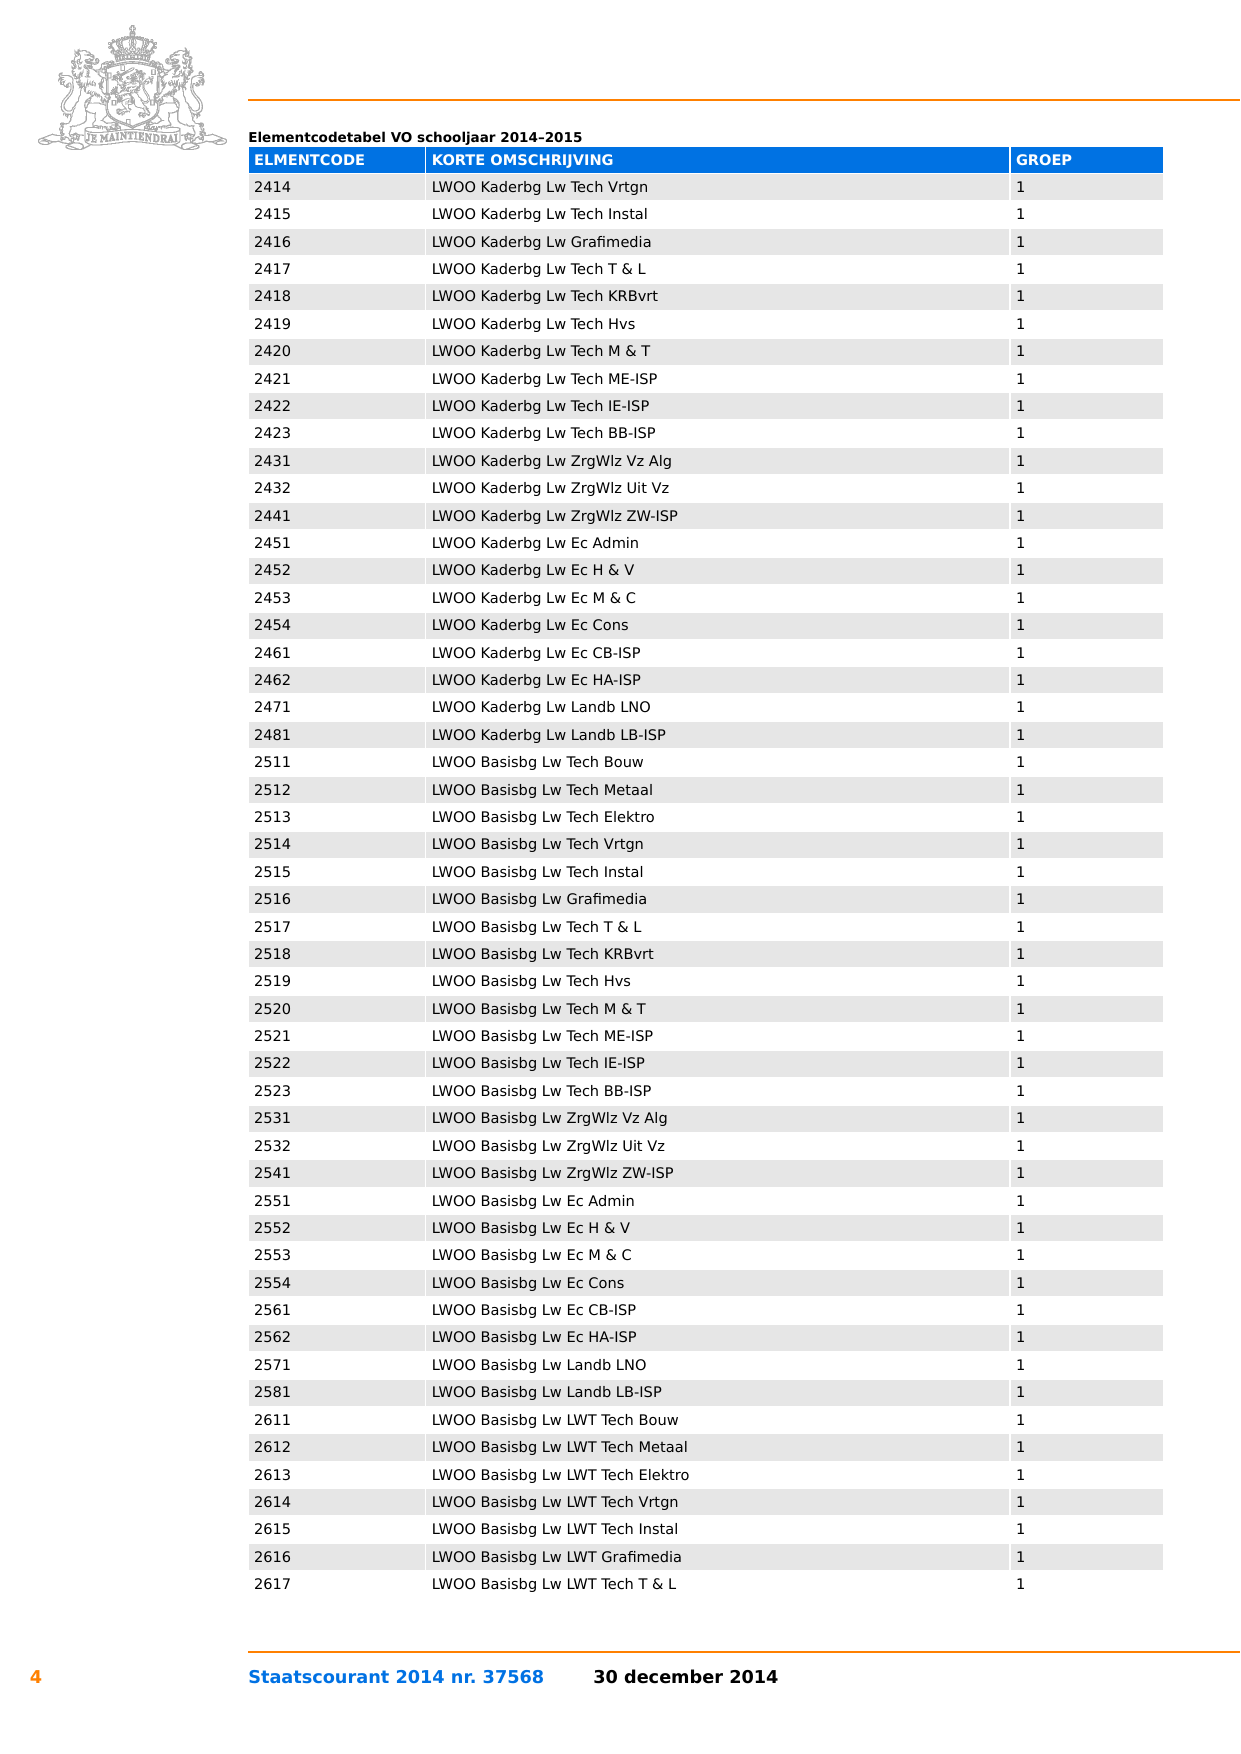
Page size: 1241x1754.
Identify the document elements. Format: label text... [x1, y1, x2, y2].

table_cell LWOO Basisbg Lw ZrgWlz ZW-ISP [426, 1160, 1009, 1187]
table_cell LWOO Kaderbg Lw Grafimedia [426, 229, 1009, 255]
table_cell 1 [1011, 695, 1163, 721]
table_cell 2520 [249, 996, 425, 1022]
table_cell 1 [1011, 859, 1163, 885]
table_cell 1 [1011, 339, 1163, 365]
table_cell 1 [1011, 832, 1163, 858]
table_cell 1 [1011, 1270, 1163, 1296]
table_cell 1 [1011, 558, 1163, 584]
table_cell 2554 [249, 1270, 425, 1296]
table_cell 2516 [249, 886, 425, 913]
table_cell 1 [1011, 174, 1163, 200]
table_cell 2532 [249, 1133, 425, 1159]
table_cell 2418 [249, 284, 425, 310]
table_cell 1 [1011, 613, 1163, 639]
table_cell 1 [1011, 1571, 1163, 1598]
table_cell LWOO Kaderbg Lw Ec CB-ISP [426, 640, 1009, 666]
table_cell 1 [1011, 1188, 1163, 1214]
table_cell 1 [1011, 996, 1163, 1022]
table_cell 2511 [249, 749, 425, 776]
table_cell 1 [1011, 1243, 1163, 1269]
table_cell 2617 [249, 1571, 425, 1598]
table_cell LWOO Basisbg Lw Tech T & L [426, 914, 1009, 940]
table_cell LWOO Basisbg Lw Tech BB-ISP [426, 1078, 1009, 1104]
table_cell 1 [1011, 1160, 1163, 1187]
table_cell 1 [1011, 1544, 1163, 1570]
table_cell LWOO Basisbg Lw LWT Tech Elektro [426, 1462, 1009, 1488]
table_cell 2531 [249, 1106, 425, 1132]
table_cell LWOO Basisbg Lw LWT Tech Metaal [426, 1434, 1009, 1461]
table_cell 2471 [249, 695, 425, 721]
table_cell 1 [1011, 804, 1163, 831]
table_cell 2451 [249, 530, 425, 557]
table_cell LWOO Kaderbg Lw ZrgWlz ZW-ISP [426, 503, 1009, 529]
table_cell 2432 [249, 475, 425, 502]
table_cell 1 [1011, 366, 1163, 392]
table_cell LWOO Kaderbg Lw Ec HA-ISP [426, 667, 1009, 693]
table_cell 2461 [249, 640, 425, 666]
table_cell 2612 [249, 1434, 425, 1461]
table_cell 1 [1011, 1380, 1163, 1406]
table_cell LWOO Basisbg Lw LWT Grafimedia [426, 1544, 1009, 1570]
table_cell 2561 [249, 1297, 425, 1324]
table_cell LWOO Kaderbg Lw Tech Vrtgn [426, 174, 1009, 200]
table_cell 1 [1011, 284, 1163, 310]
table_cell 1 [1011, 1352, 1163, 1378]
table_cell 1 [1011, 1407, 1163, 1433]
table_cell 2431 [249, 448, 425, 474]
table_cell 1 [1011, 421, 1163, 447]
table_cell 2462 [249, 667, 425, 693]
table_cell 1 [1011, 777, 1163, 803]
table_cell 1 [1011, 393, 1163, 419]
table_cell 2441 [249, 503, 425, 529]
table_cell 2551 [249, 1188, 425, 1214]
picture [38, 25, 227, 150]
table_cell 1 [1011, 256, 1163, 283]
table_cell LWOO Basisbg Lw ZrgWlz Uit Vz [426, 1133, 1009, 1159]
table_cell 2514 [249, 832, 425, 858]
table_cell 1 [1011, 1434, 1163, 1461]
table_cell LWOO Basisbg Lw Tech IE-ISP [426, 1051, 1009, 1077]
table_cell 1 [1011, 1297, 1163, 1324]
table_cell 2517 [249, 914, 425, 940]
table_cell 1 [1011, 722, 1163, 748]
table_cell LWOO Basisbg Lw Tech ME-ISP [426, 1023, 1009, 1050]
table_cell LWOO Kaderbg Lw Tech M & T [426, 339, 1009, 365]
table_cell 1 [1011, 1325, 1163, 1351]
table_cell LWOO Basisbg Lw Ec CB-ISP [426, 1297, 1009, 1324]
table_cell LWOO Basisbg Lw Tech Hvs [426, 969, 1009, 995]
table_cell 2420 [249, 339, 425, 365]
table_cell LWOO Kaderbg Lw Tech Instal [426, 201, 1009, 228]
table_cell 1 [1011, 311, 1163, 337]
table_cell 1 [1011, 969, 1163, 995]
table_cell LWOO Kaderbg Lw Ec H & V [426, 558, 1009, 584]
table_cell 2415 [249, 201, 425, 228]
table_cell 2414 [249, 174, 425, 200]
table_cell LWOO Basisbg Lw Grafimedia [426, 886, 1009, 913]
table_cell LWOO Kaderbg Lw Tech IE-ISP [426, 393, 1009, 419]
table_cell 1 [1011, 1489, 1163, 1515]
table_cell LWOO Kaderbg Lw Tech ME-ISP [426, 366, 1009, 392]
table_cell 1 [1011, 640, 1163, 666]
table_cell LWOO Basisbg Lw Tech Elektro [426, 804, 1009, 831]
table_cell LWOO Basisbg Lw Landb LB-ISP [426, 1380, 1009, 1406]
table_cell 1 [1011, 1078, 1163, 1104]
table_cell 2515 [249, 859, 425, 885]
table_cell 1 [1011, 941, 1163, 967]
table_cell 2513 [249, 804, 425, 831]
table_cell 1 [1011, 1106, 1163, 1132]
table_cell 1 [1011, 448, 1163, 474]
table_cell LWOO Basisbg Lw Landb LNO [426, 1352, 1009, 1378]
table_cell 2611 [249, 1407, 425, 1433]
table_cell 2541 [249, 1160, 425, 1187]
table_cell 2416 [249, 229, 425, 255]
table_cell LWOO Kaderbg Lw ZrgWlz Uit Vz [426, 475, 1009, 502]
table_cell LWOO Basisbg Lw Ec HA-ISP [426, 1325, 1009, 1351]
table_cell 1 [1011, 229, 1163, 255]
table_cell LWOO Basisbg Lw Tech Metaal [426, 777, 1009, 803]
table_cell 1 [1011, 503, 1163, 529]
table_cell LWOO Kaderbg Lw Tech Hvs [426, 311, 1009, 337]
table_cell 1 [1011, 530, 1163, 557]
table_cell KORTE OMSCHRIJVING [426, 147, 1009, 173]
table_cell 1 [1011, 667, 1163, 693]
table_cell LWOO Basisbg Lw LWT Tech T & L [426, 1571, 1009, 1598]
table_cell LWOO Basisbg Lw Tech Vrtgn [426, 832, 1009, 858]
table_cell 2454 [249, 613, 425, 639]
table_cell 2522 [249, 1051, 425, 1077]
table_cell 2553 [249, 1243, 425, 1269]
table_cell 2523 [249, 1078, 425, 1104]
table_cell LWOO Kaderbg Lw Tech BB-ISP [426, 421, 1009, 447]
table_cell LWOO Kaderbg Lw Ec Cons [426, 613, 1009, 639]
table_cell 2519 [249, 969, 425, 995]
table_cell 1 [1011, 585, 1163, 611]
table_cell LWOO Kaderbg Lw Ec M & C [426, 585, 1009, 611]
table_cell ELMENTCODE [249, 147, 425, 173]
table_cell LWOO Kaderbg Lw Tech T & L [426, 256, 1009, 283]
table_header Elementcodetabel VO schooljaar 2014–2015 [248, 130, 1163, 146]
table_cell 2417 [249, 256, 425, 283]
table_cell 2616 [249, 1544, 425, 1570]
table_cell LWOO Kaderbg Lw Tech KRBvrt [426, 284, 1009, 310]
table_cell 2419 [249, 311, 425, 337]
table_cell LWOO Kaderbg Lw Ec Admin [426, 530, 1009, 557]
table_cell 2614 [249, 1489, 425, 1515]
table_cell LWOO Basisbg Lw Ec M & C [426, 1243, 1009, 1269]
table_cell LWOO Basisbg Lw LWT Tech Bouw [426, 1407, 1009, 1433]
table_cell LWOO Basisbg Lw Tech Bouw [426, 749, 1009, 776]
table_cell 2562 [249, 1325, 425, 1351]
table_cell 1 [1011, 1023, 1163, 1050]
table_cell LWOO Kaderbg Lw Landb LNO [426, 695, 1009, 721]
table_cell 2552 [249, 1215, 425, 1241]
table_cell 1 [1011, 1215, 1163, 1241]
table_cell LWOO Basisbg Lw Tech M & T [426, 996, 1009, 1022]
table_cell 2481 [249, 722, 425, 748]
table_cell 1 [1011, 1462, 1163, 1488]
table_cell 1 [1011, 201, 1163, 228]
table_cell 2452 [249, 558, 425, 584]
table_cell LWOO Basisbg Lw Tech Instal [426, 859, 1009, 885]
table_cell 2453 [249, 585, 425, 611]
table_cell GROEP [1011, 147, 1163, 173]
table_cell 1 [1011, 749, 1163, 776]
table_cell LWOO Basisbg Lw LWT Tech Instal [426, 1516, 1009, 1543]
table_cell 1 [1011, 914, 1163, 940]
table_cell 2422 [249, 393, 425, 419]
table_cell 1 [1011, 1133, 1163, 1159]
table_cell 2571 [249, 1352, 425, 1378]
table_cell 2423 [249, 421, 425, 447]
table_cell LWOO Kaderbg Lw ZrgWlz Vz Alg [426, 448, 1009, 474]
table_cell 2581 [249, 1380, 425, 1406]
table_cell 1 [1011, 886, 1163, 913]
table_cell LWOO Basisbg Lw Tech KRBvrt [426, 941, 1009, 967]
table_cell 2613 [249, 1462, 425, 1488]
table_cell LWOO Basisbg Lw LWT Tech Vrtgn [426, 1489, 1009, 1515]
table_cell 2615 [249, 1516, 425, 1543]
table_cell LWOO Kaderbg Lw Landb LB-ISP [426, 722, 1009, 748]
table_cell 2521 [249, 1023, 425, 1050]
table_cell LWOO Basisbg Lw Ec Cons [426, 1270, 1009, 1296]
table_cell LWOO Basisbg Lw Ec Admin [426, 1188, 1009, 1214]
table_cell LWOO Basisbg Lw ZrgWlz Vz Alg [426, 1106, 1009, 1132]
table_cell LWOO Basisbg Lw Ec H & V [426, 1215, 1009, 1241]
table_cell 2421 [249, 366, 425, 392]
table_cell 1 [1011, 1051, 1163, 1077]
table_cell 1 [1011, 475, 1163, 502]
table_cell 2512 [249, 777, 425, 803]
table_cell 1 [1011, 1516, 1163, 1543]
table_cell 2518 [249, 941, 425, 967]
